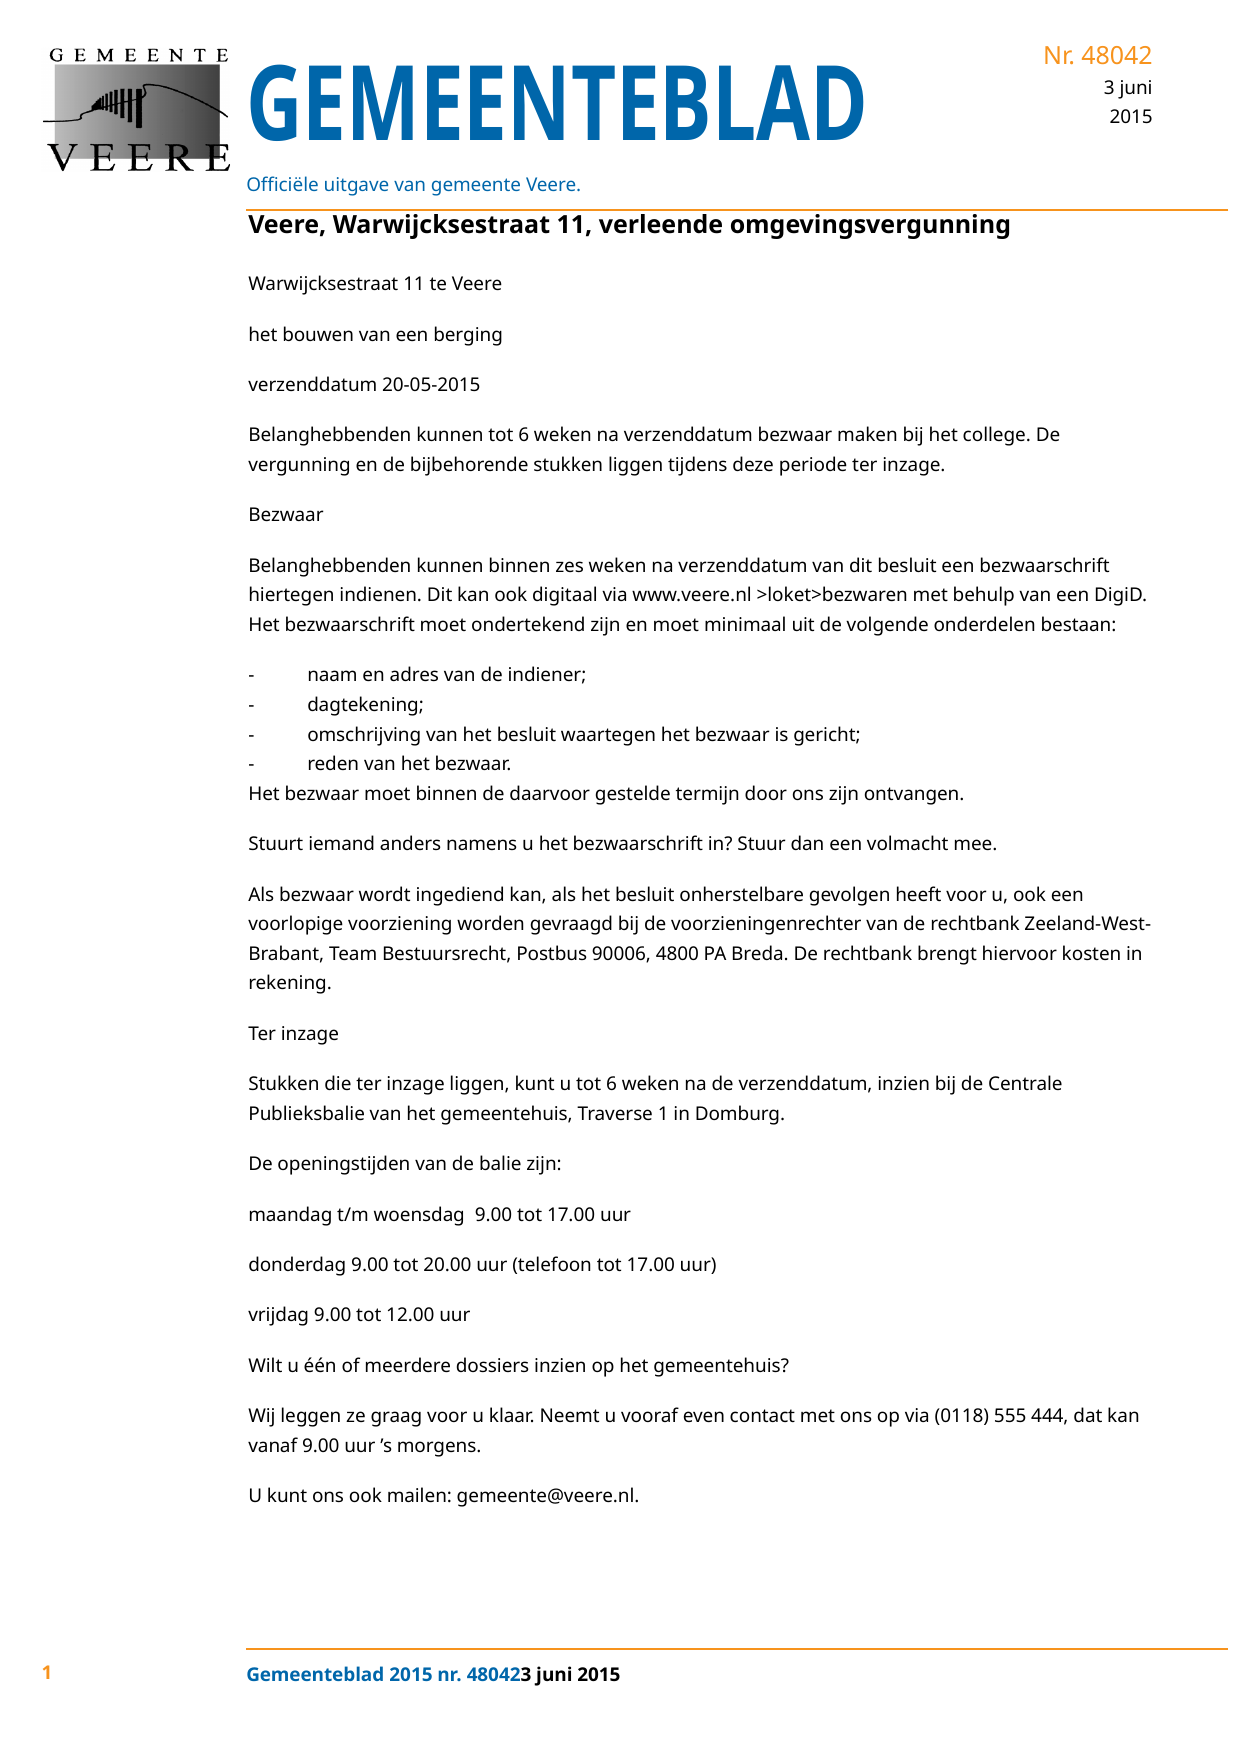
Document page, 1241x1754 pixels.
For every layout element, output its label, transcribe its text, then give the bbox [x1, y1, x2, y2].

text Het bezwaar moet binnen de daarvoor gestelde termijn door ons zijn ontvangen. [248, 780, 1152, 806]
text verzenddatum 20-05-2015 [248, 371, 1152, 397]
text Wilt u één of meerdere dossiers inzien op het gemeentehuis? [248, 1352, 1152, 1378]
text U kunt ons ook mailen: gemeente@veere.nl. [248, 1482, 1152, 1508]
text Wij leggen ze graag voor u klaar. Neemt u vooraf even contact met ons op via (0118) 555 444, dat kan vanaf 9.00 uur ’s morgens. [248, 1402, 1152, 1458]
text Bezwaar [248, 502, 1152, 527]
text donderdag 9.00 tot 20.00 uur (telefoon tot 17.00 uur) [248, 1251, 1152, 1277]
text maandag t/m woensdag 9.00 tot 17.00 uur [248, 1201, 1152, 1226]
list dagtekening; [248, 691, 1152, 717]
picture [41, 47, 231, 172]
text Belanghebbenden kunnen binnen zes weken na verzenddatum van dit besluit een bezwaarschrift hiertegen indienen. Dit kan ook digitaal via www.veere.nl >loket>bezwaren met behulp van een DigiD. Het bezwaarschrift moet ondertekend zijn en moet minimaal uit de volgende onderdelen bestaan: [248, 552, 1152, 637]
list omschrijving van het besluit waartegen het bezwaar is gericht; [248, 721, 1152, 746]
text Warwijcksestraat 11 te Veere [248, 270, 1152, 296]
text vrijdag 9.00 tot 12.00 uur [248, 1302, 1152, 1327]
text het bouwen van een berging [248, 321, 1152, 346]
text Belanghebbenden kunnen tot 6 weken na verzenddatum bezwaar maken bij het college. De vergunning en de bijbehorende stukken liggen tijdens deze periode ter inzage. [248, 422, 1152, 477]
text Stukken die ter inzage liggen, kunt u tot 6 weken na de verzenddatum, inzien bij de Centrale Publieksbalie van het gemeentehuis, Traverse 1 in Domburg. [248, 1070, 1152, 1126]
text Veere, Warwijcksestraat 11, verleende omgevingsvergunning [248, 211, 1152, 241]
list reden van het bezwaar. [248, 750, 1152, 776]
text De openingstijden van de balie zijn: [248, 1150, 1152, 1176]
text Stuurt iemand anders namens u het bezwaarschrift in? Stuur dan een volmacht mee. [248, 830, 1152, 856]
list naam en adres van de indiener; [248, 662, 1152, 687]
text Als bezwaar wordt ingediend kan, als het besluit onherstelbare gevolgen heeft voor u, ook een voorlopige voorziening worden gevraagd bij de voorzieningenrechter van de rechtbank Zeeland-West-Brabant, Team Bestuursrecht, Postbus 90006, 4800 PA Breda. De rechtbank brengt hiervoor kosten in rekening. [248, 881, 1152, 995]
text Ter inzage [248, 1020, 1152, 1046]
